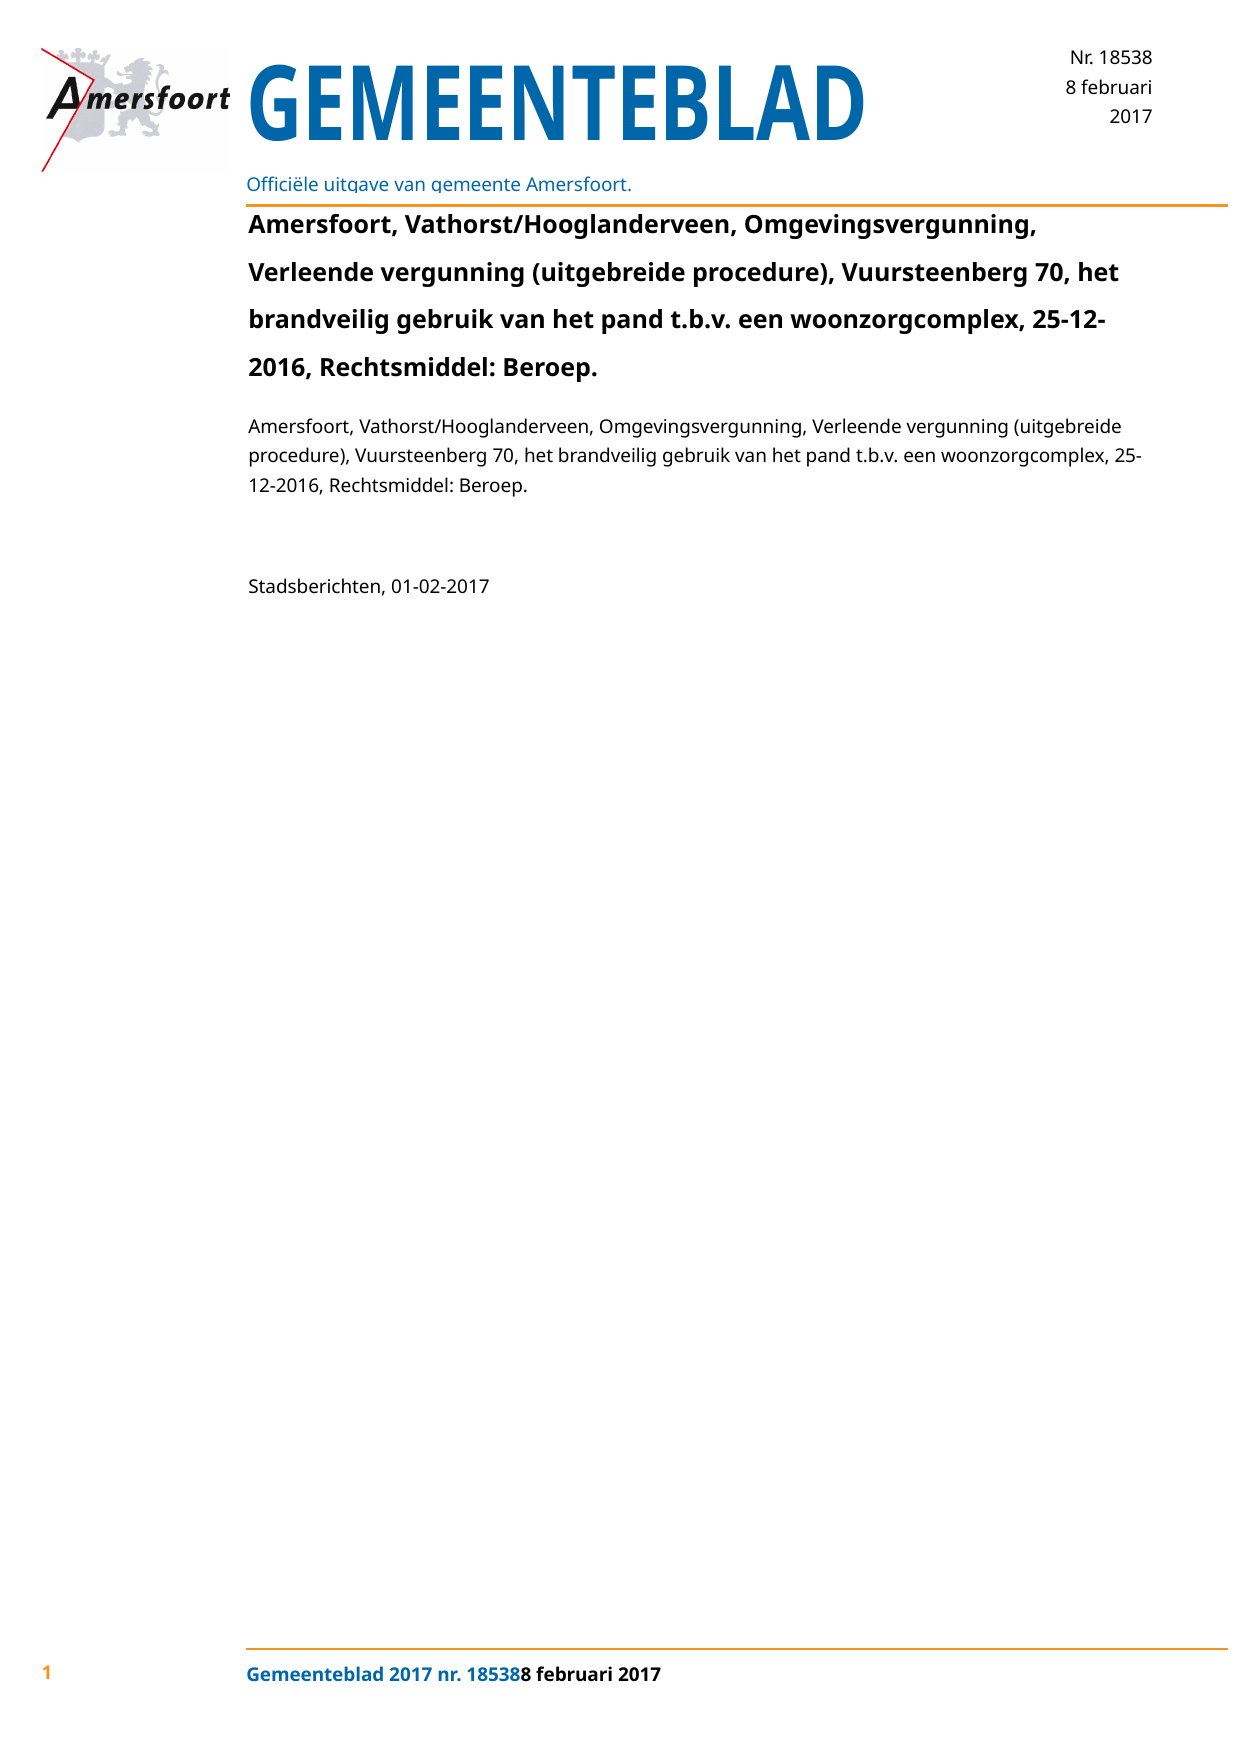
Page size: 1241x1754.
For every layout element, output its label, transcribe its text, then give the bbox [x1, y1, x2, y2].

text Amersfoort, Vathorst/Hooglanderveen, Omgevingsvergunning, Verleende vergunning (uitgebreide procedure), Vuursteenberg 70, het brandveilig gebruik van het pand t.b.v. een woonzorgcomplex, 25-12-2016, Rechtsmiddel: Beroep. [248, 413, 1152, 498]
picture [41, 47, 231, 172]
text Amersfoort, Vathorst/Hooglanderveen, Omgevingsvergunning, Verleende vergunning (uitgebreide procedure), Vuursteenberg 70, het brandveilig gebruik van het pand t.b.v. een woonzorgcomplex, 25-12-2016, Rechtsmiddel: Beroep. [248, 207, 1152, 384]
text Stadsberichten, 01-02-2017 [248, 573, 1152, 599]
